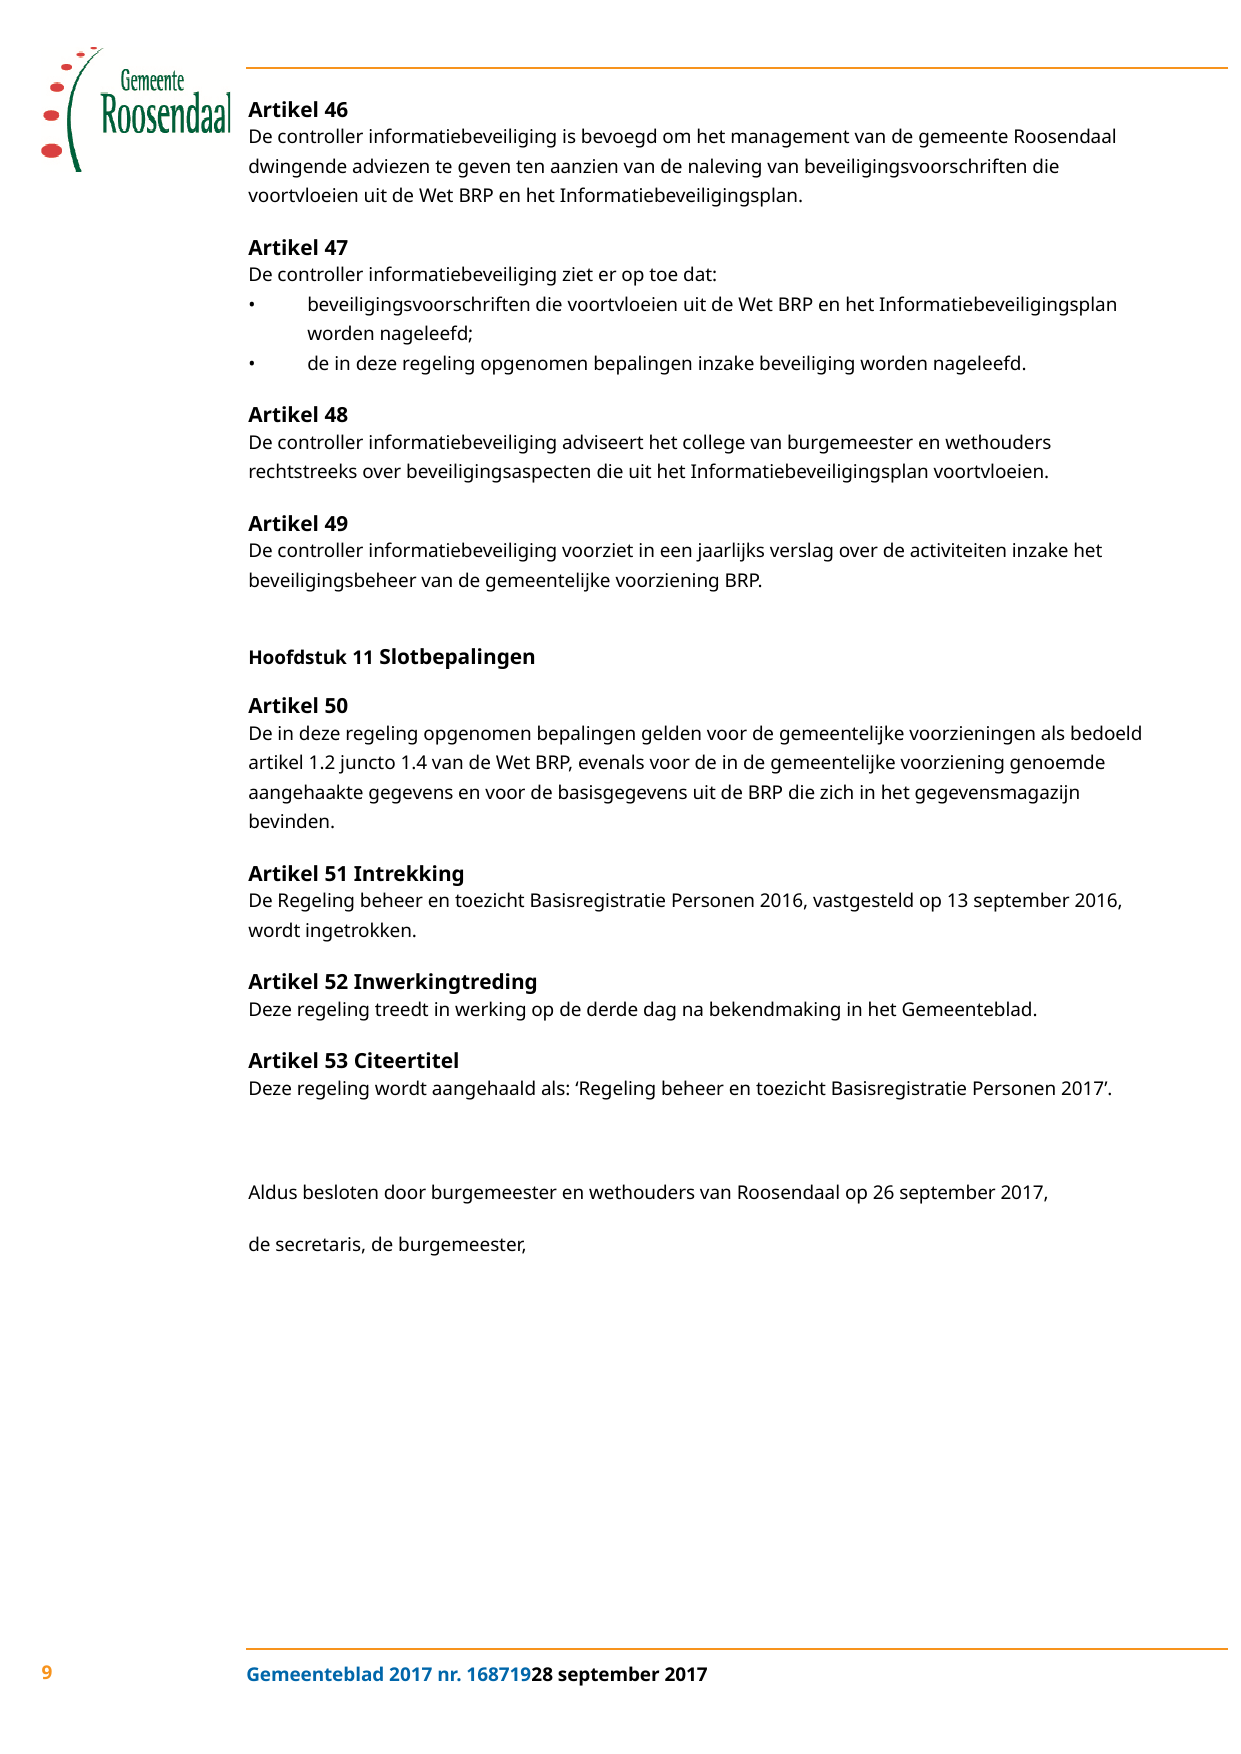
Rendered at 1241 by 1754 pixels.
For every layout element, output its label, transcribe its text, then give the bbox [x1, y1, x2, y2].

text De controller informatiebeveiliging ziet er op toe dat: [248, 261, 1152, 287]
text Deze regeling treedt in werking op de derde dag na bekendmaking in het Gemeenteblad. [248, 996, 1152, 1022]
text Hoofdstuk 11 Slotbepalingen [248, 642, 1152, 671]
text Aldus besloten door burgemeester en wethouders van Roosendaal op 26 september 2017, [248, 1179, 1152, 1205]
list de in deze regeling opgenomen bepalingen inzake beveiliging worden nageleefd. [248, 350, 1152, 376]
text Artikel 52 Inwerkingtreding [248, 967, 1152, 996]
text De controller informatiebeveiliging voorziet in een jaarlijks verslag over de activiteiten inzake het beveiligingsbeheer van de gemeentelijke voorziening BRP. [248, 537, 1152, 593]
picture [41, 47, 231, 172]
text De controller informatiebeveiliging is bevoegd om het management van de gemeente Roosendaal dwingende adviezen te geven ten aanzien van de naleving van beveiligingsvoorschriften die voortvloeien uit de Wet BRP en het Informatiebeveiligingsplan. [248, 123, 1152, 208]
text Artikel 51 Intrekking [248, 859, 1152, 887]
text Artikel 48 [248, 400, 1152, 429]
text Artikel 53 Citeertitel [248, 1046, 1152, 1075]
text Artikel 46 [248, 95, 1152, 123]
text Artikel 50 [248, 691, 1152, 720]
text De in deze regeling opgenomen bepalingen gelden voor de gemeentelijke voorzieningen als bedoeld artikel 1.2 juncto 1.4 van de Wet BRP, evenals voor de in de gemeentelijke voorziening genoemde aangehaakte gegevens en voor de basisgegevens uit de BRP die zich in het gegevensmagazijn bevinden. [248, 720, 1152, 834]
list beveiligingsvoorschriften die voortvloeien uit de Wet BRP en het Informatiebeveiligingsplan worden nageleefd; [248, 291, 1152, 346]
text De Regeling beheer en toezicht Basisregistratie Personen 2016, vastgesteld op 13 september 2016, wordt ingetrokken. [248, 887, 1152, 943]
text de secretaris, de burgemeester, [248, 1231, 1152, 1257]
text Deze regeling wordt aangehaald als: ‘Regeling beheer en toezicht Basisregistratie Personen 2017’. [248, 1075, 1152, 1100]
text De controller informatiebeveiliging adviseert het college van burgemeester en wethouders rechtstreeks over beveiligingsaspecten die uit het Informatiebeveiligingsplan voortvloeien. [248, 429, 1152, 484]
text Artikel 49 [248, 509, 1152, 537]
text Artikel 47 [248, 233, 1152, 261]
